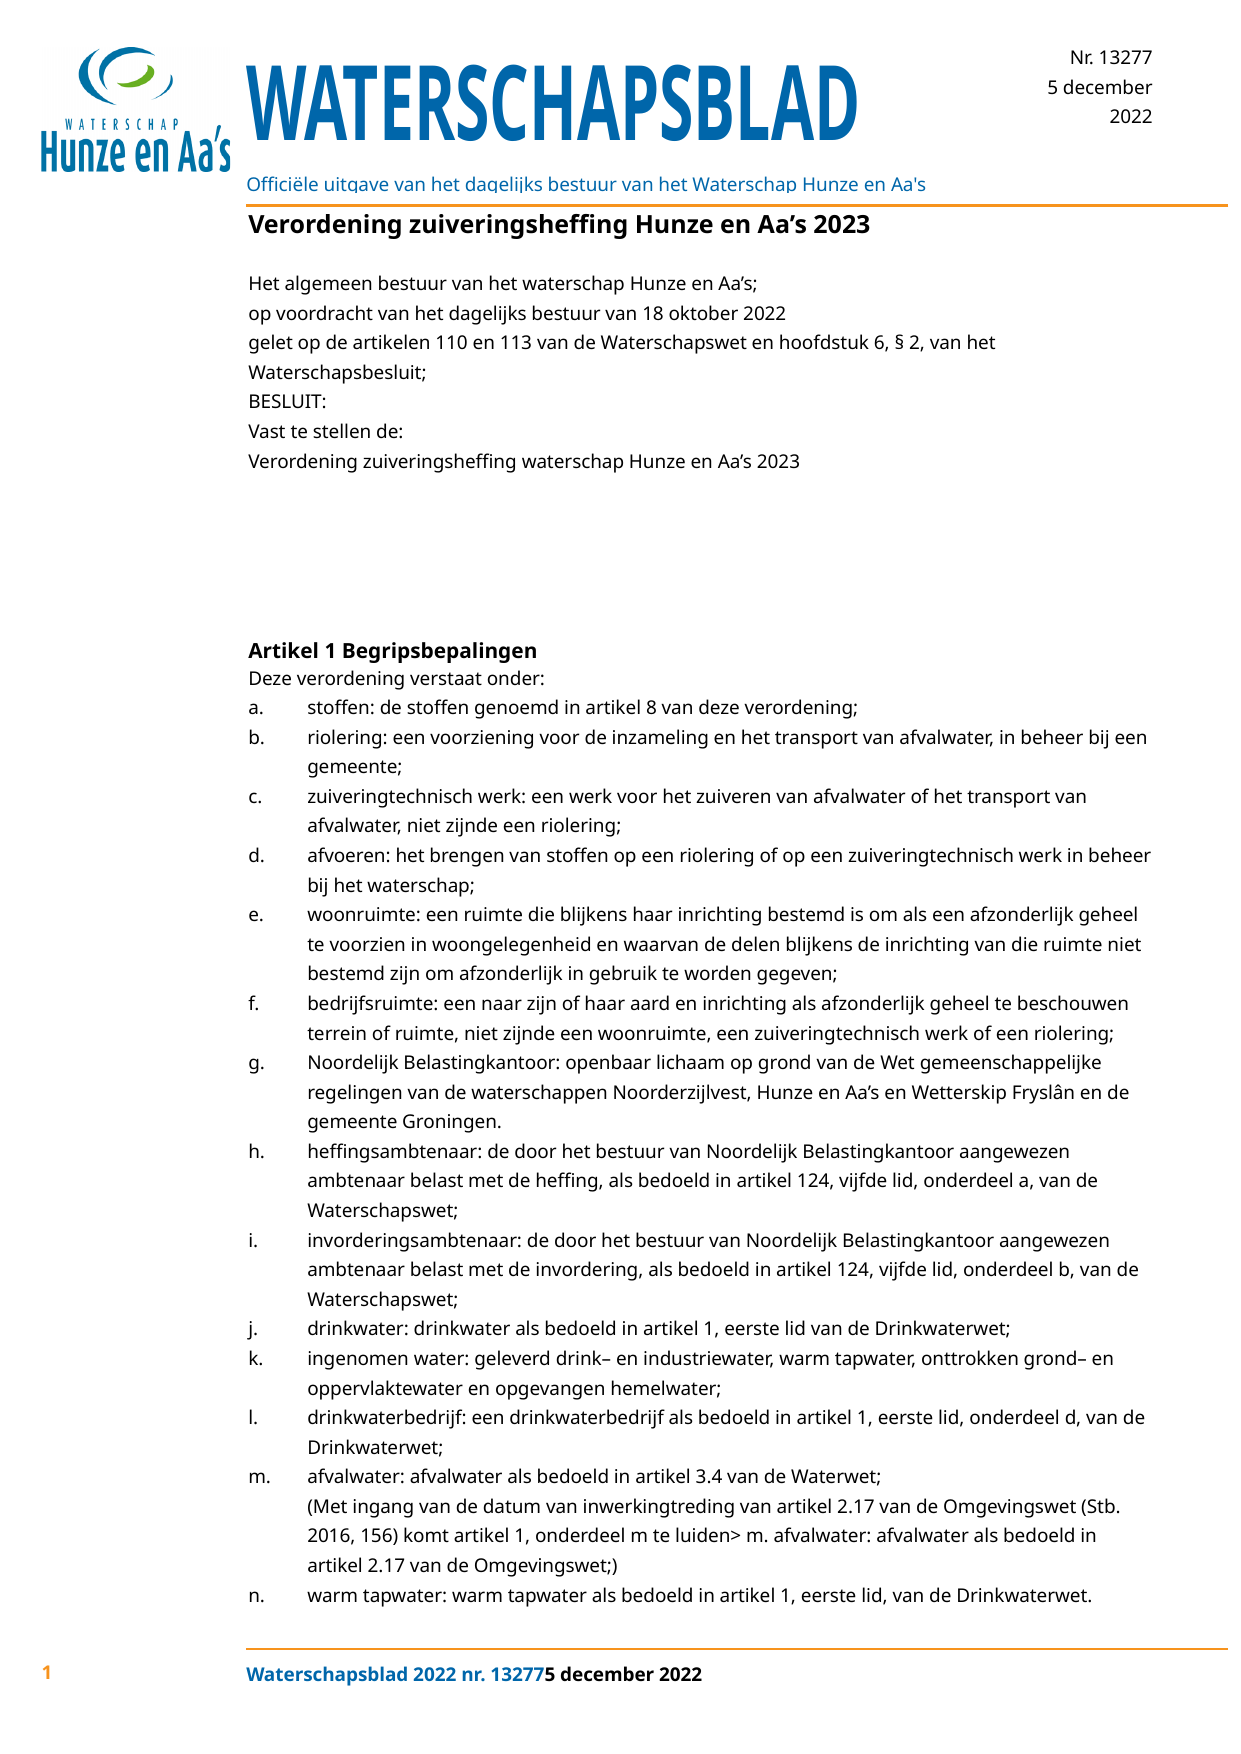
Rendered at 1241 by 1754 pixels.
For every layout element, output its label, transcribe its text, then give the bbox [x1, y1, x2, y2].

list (Met ingang van de datum van inwerkingtreding van artikel 2.17 van de Omgevingswet (Stb. 2016, 156) komt artikel 1, onderdeel m te luiden> m. afvalwater: afvalwater als bedoeld in artikel 2.17 van de Omgevingswet;) [248, 1493, 1152, 1578]
list woonruimte: een ruimte die blijkens haar inrichting bestemd is om als een afzonderlijk geheel te voorzien in woongelegenheid en waarvan de delen blijkens de inrichting van die ruimte niet bestemd zijn om afzonderlijk in gebruik te worden gegeven; [248, 901, 1152, 986]
list ingenomen water: geleverd drink– en industriewater, warm tapwater, onttrokken grond– en oppervlaktewater en opgevangen hemelwater; [248, 1345, 1152, 1400]
picture [41, 47, 231, 172]
text Deze verordening verstaat onder: [248, 665, 1152, 690]
list invorderingsambtenaar: de door het bestuur van Noordelijk Belastingkantoor aangewezen ambtenaar belast met de invordering, als bedoeld in artikel 124, vijfde lid, onderdeel b, van de Waterschapswet; [248, 1227, 1152, 1312]
list riolering: een voorziening voor de inzameling en het transport van afvalwater, in beheer bij een gemeente; [248, 724, 1152, 779]
picture [47, 154, 51, 172]
list warm tapwater: warm tapwater als bedoeld in artikel 1, eerste lid, van de Drinkwaterwet. [248, 1582, 1152, 1607]
text op voordracht van het dagelijks bestuur van 18 oktober 2022 [248, 300, 1152, 326]
list zuiveringtechnisch werk: een werk voor het zuiveren van afvalwater of het transport van afvalwater, niet zijnde een riolering; [248, 783, 1152, 838]
text Verordening zuiveringsheffing waterschap Hunze en Aa’s 2023 [248, 448, 1152, 473]
text Het algemeen bestuur van het waterschap Hunze en Aa’s; [248, 270, 1152, 296]
list afvalwater: afvalwater als bedoeld in artikel 3.4 van de Waterwet; [248, 1463, 1152, 1489]
text BESLUIT: [248, 389, 1152, 414]
text gelet op de artikelen 110 en 113 van de Waterschapswet en hoofdstuk 6, § 2, van het Waterschapsbesluit; [248, 329, 1152, 385]
picture [226, 145, 231, 156]
list heffingsambtenaar: de door het bestuur van Noordelijk Belastingkantoor aangewezen ambtenaar belast met de heffing, als bedoeld in artikel 124, vijfde lid, onderdeel a, van de Waterschapswet; [248, 1138, 1152, 1223]
list afvoeren: het brengen van stoffen op een riolering of op een zuiveringtechnisch werk in beheer bij het waterschap; [248, 842, 1152, 897]
list drinkwaterbedrijf: een drinkwaterbedrijf als bedoeld in artikel 1, eerste lid, onderdeel d, van de Drinkwaterwet; [248, 1404, 1152, 1459]
list stoffen: de stoffen genoemd in artikel 8 van deze verordening; [248, 694, 1152, 720]
list Noordelijk Belastingkantoor: openbaar lichaam op grond van de Wet gemeenschappelijke regelingen van de waterschappen Noorderzijlvest, Hunze en Aa’s en Wetterskip Fryslân en de gemeente Groningen. [248, 1049, 1152, 1134]
picture [183, 163, 191, 172]
text Verordening zuiveringsheffing Hunze en Aa’s 2023 [248, 207, 1152, 241]
list drinkwater: drinkwater als bedoeld in artikel 1, eerste lid van de Drinkwaterwet; [248, 1316, 1152, 1341]
text Artikel 1 Begripsbepalingen [248, 636, 1152, 665]
text Vast te stellen de: [248, 418, 1152, 444]
list bedrijfsruimte: een naar zijn of haar aard en inrichting als afzonderlijk geheel te beschouwen terrein of ruimte, niet zijnde een woonruimte, een zuiveringtechnisch werk of een riolering; [248, 990, 1152, 1045]
